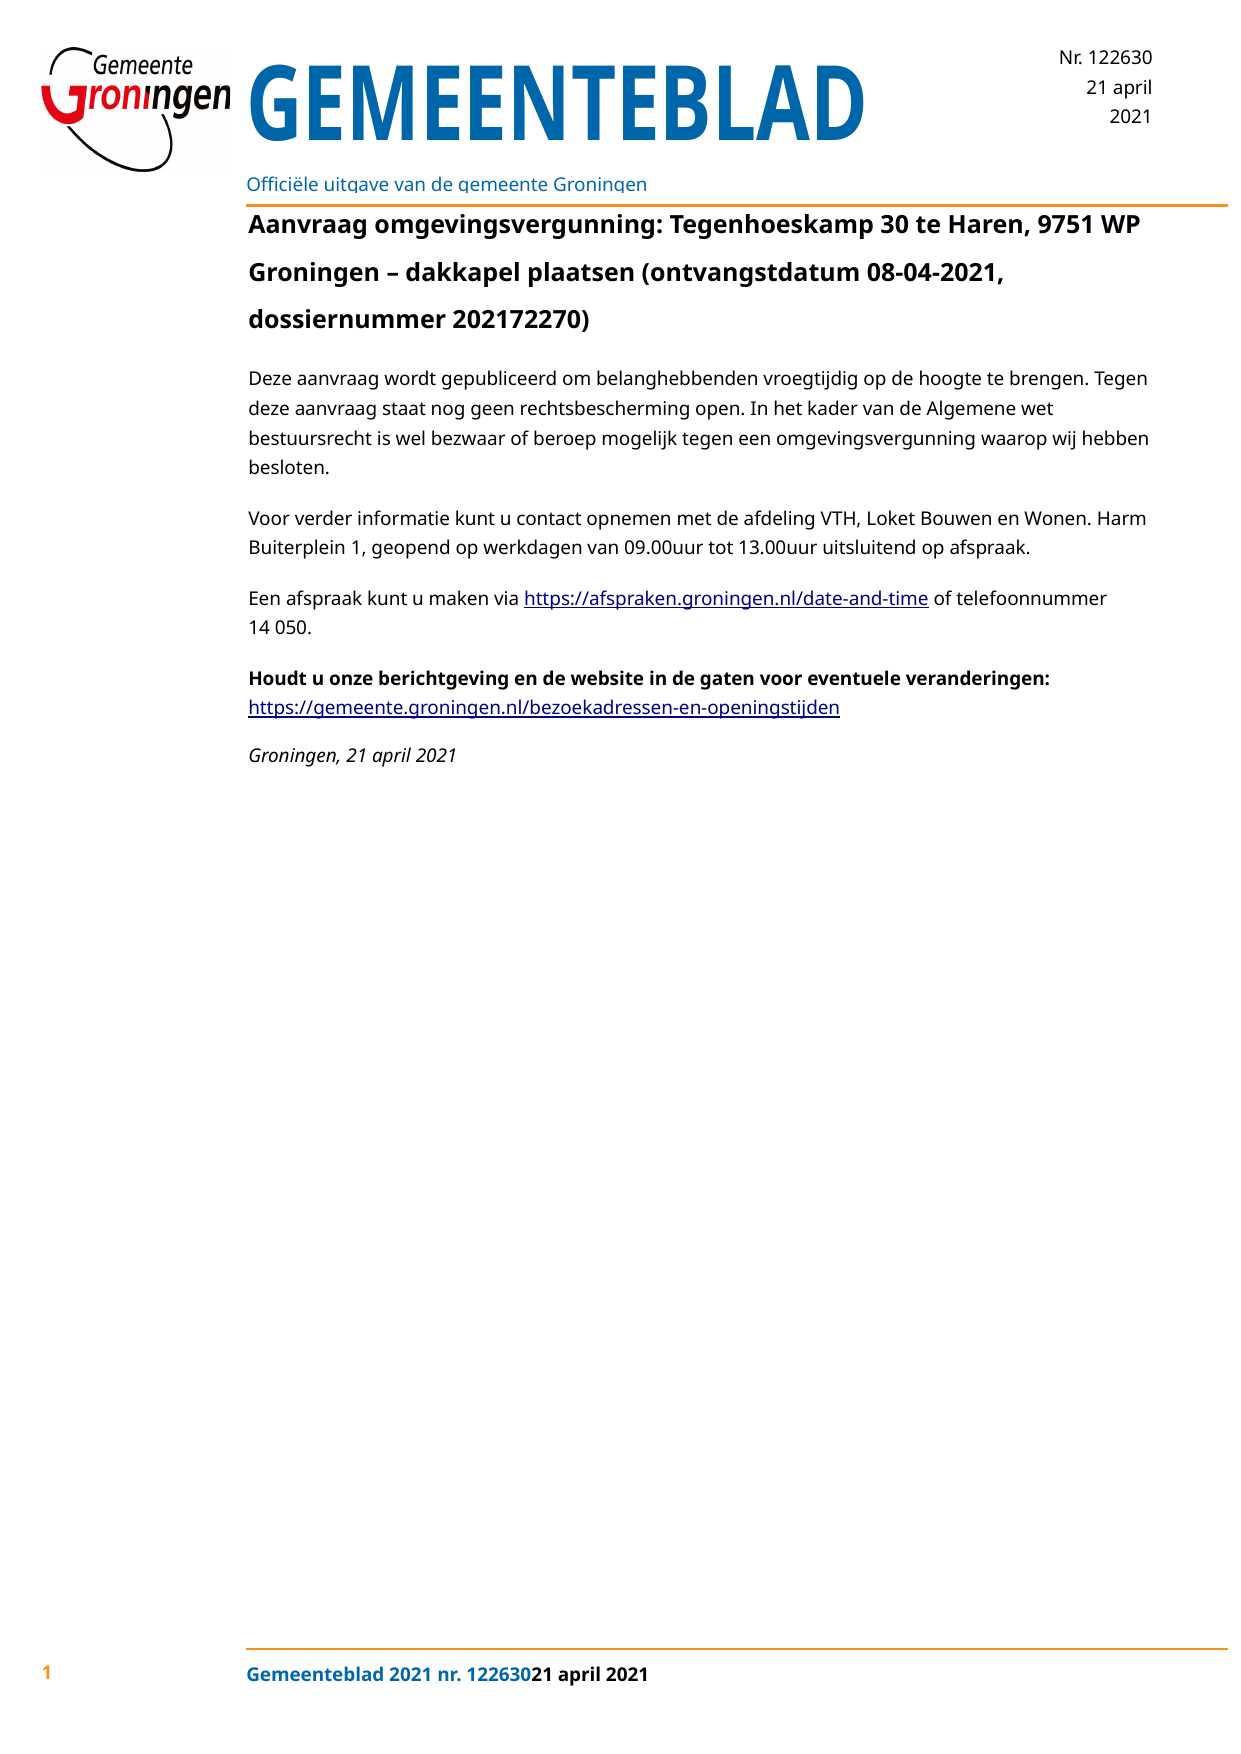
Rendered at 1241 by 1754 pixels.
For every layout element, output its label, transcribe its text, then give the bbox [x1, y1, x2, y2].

text Voor verder informatie kunt u contact opnemen met de afdeling VTH, Loket Bouwen en Wonen. Harm Buiterplein 1, geopend op werkdagen van 09.00uur tot 13.00uur uitsluitend op afspraak. [248, 505, 1152, 560]
text Een afspraak kunt u maken via https://afspraken.groningen.nl/date-and-time of telefoonnummer 14 050. [248, 585, 1152, 640]
text Houdt u onze berichtgeving en de website in de gaten voor eventuele veranderingen: https://gemeente.groningen.nl/bezoekadressen-en-openingstijden [248, 665, 1152, 720]
text Groningen, 21 april 2021 [248, 742, 1152, 768]
picture [41, 47, 231, 172]
text Aanvraag omgevingsvergunning: Tegenhoeskamp 30 te Haren, 9751 WP Groningen – dakkapel plaatsen (ontvangstdatum 08-04-2021, dossiernummer 202172270) [248, 207, 1152, 336]
text Deze aanvraag wordt gepubliceerd om belanghebbenden vroegtijdig op de hoogte te brengen. Tegen deze aanvraag staat nog geen rechtsbescherming open. In het kader van de Algemene wet bestuursrecht is wel bezwaar of beroep mogelijk tegen een omgevingsvergunning waarop wij hebben besloten. [248, 366, 1152, 480]
